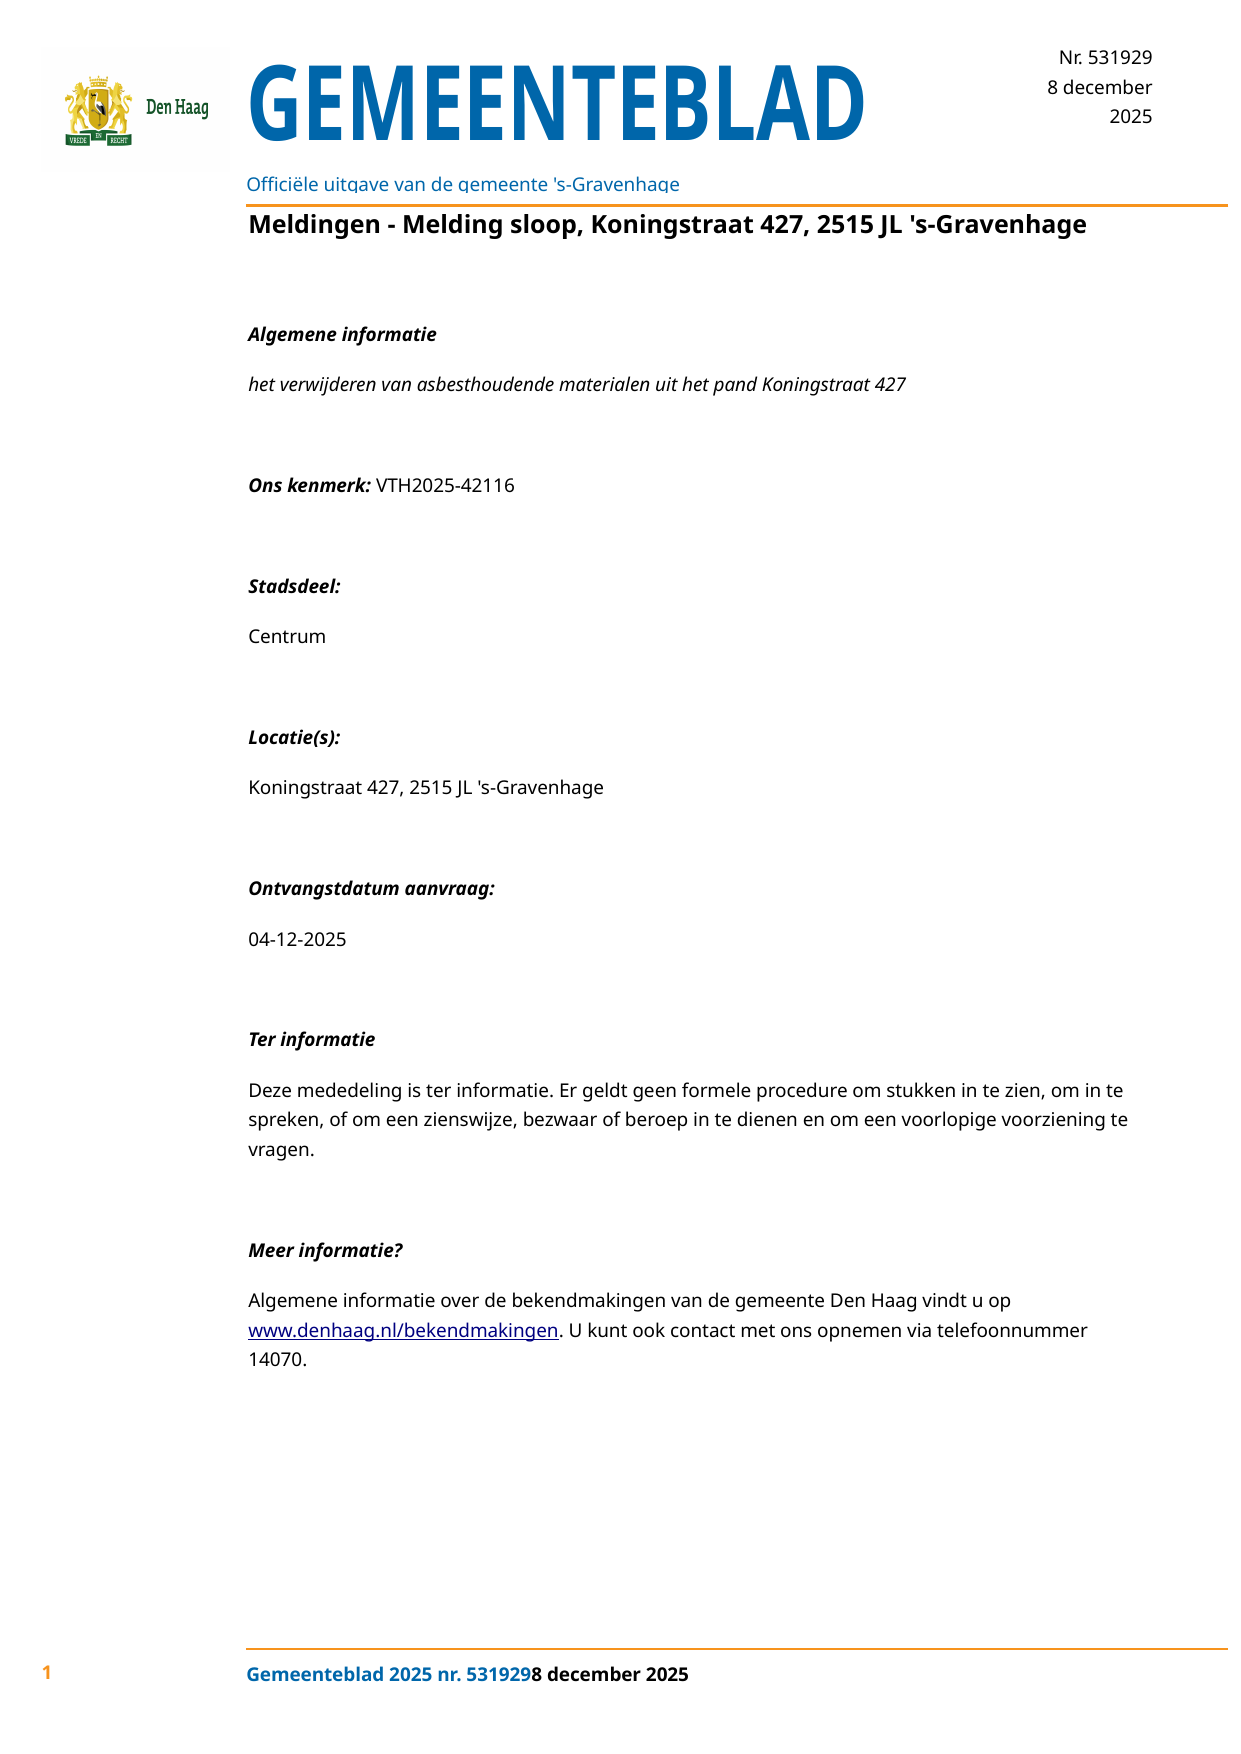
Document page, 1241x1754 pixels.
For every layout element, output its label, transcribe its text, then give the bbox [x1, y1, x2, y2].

text Locatie(s): [248, 724, 1152, 750]
text Algemene informatie over de bekendmakingen van de gemeente Den Haag vindt u op www.denhaag.nl/bekendmakingen. U kunt ook contact met ons opnemen via telefoonnummer 14070. [248, 1287, 1152, 1372]
text Centrum [248, 623, 1152, 649]
text Meldingen - Melding sloop, Koningstraat 427, 2515 JL 's-Gravenhage [248, 207, 1152, 241]
text Deze mededeling is ter informatie. Er geldt geen formele procedure om stukken in te zien, om in te spreken, of om een zienswijze, bezwaar of beroep in te dienen en om een voorlopige voorziening te vragen. [248, 1077, 1152, 1162]
text Meer informatie? [248, 1237, 1152, 1263]
text Ter informatie [248, 1027, 1152, 1052]
text Stadsdeel: [248, 573, 1152, 598]
text Ontvangstdatum aanvraag: [248, 875, 1152, 901]
picture [41, 47, 231, 172]
text 04-12-2025 [248, 926, 1152, 951]
text Algemene informatie [248, 321, 1152, 346]
text Ons kenmerk: VTH2025-42116 [248, 472, 1152, 498]
text Koningstraat 427, 2515 JL 's-Gravenhage [248, 774, 1152, 800]
text het verwijderen van asbesthoudende materialen uit het pand Koningstraat 427 [248, 371, 1152, 397]
